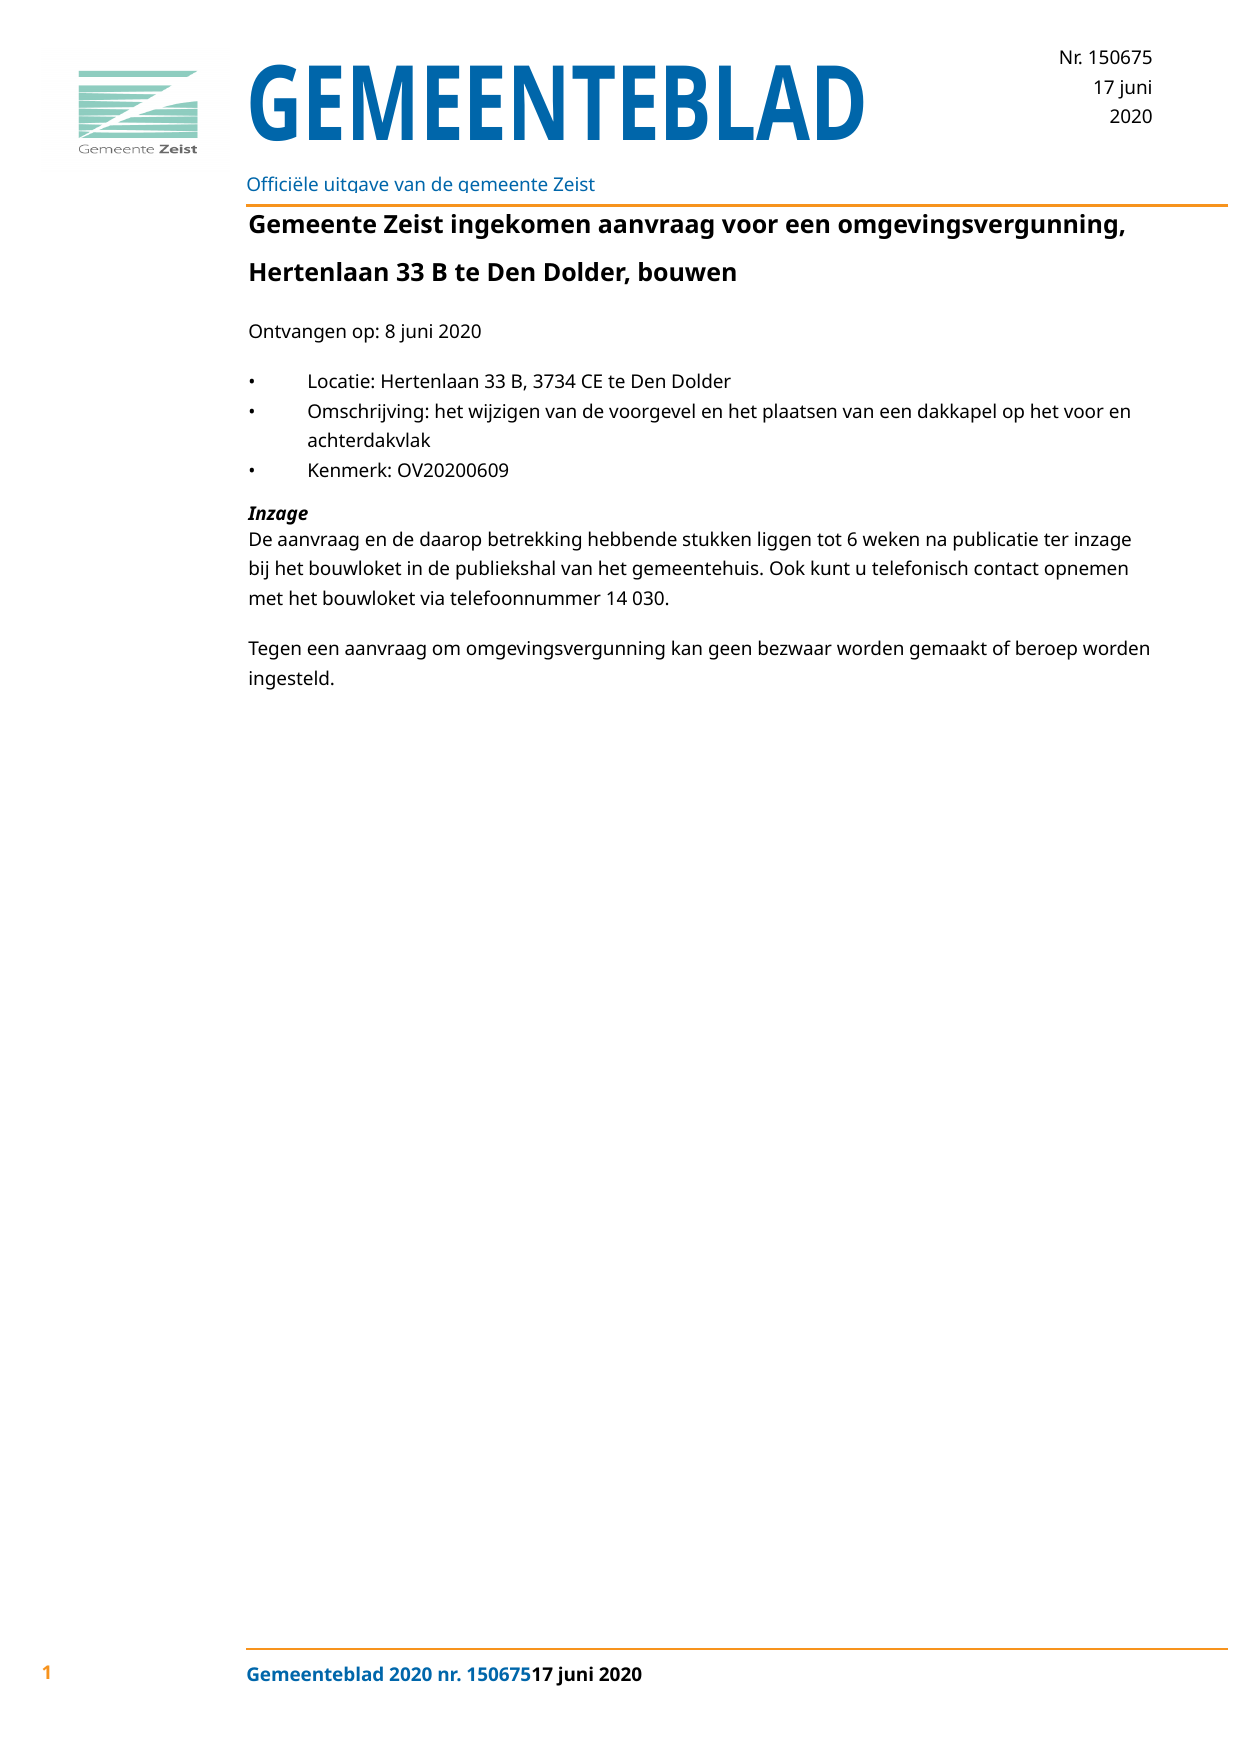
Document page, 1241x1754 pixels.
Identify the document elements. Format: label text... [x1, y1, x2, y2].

text Gemeente Zeist ingekomen aanvraag voor een omgevingsvergunning, Hertenlaan 33 B te Den Dolder, bouwen [248, 207, 1152, 288]
text De aanvraag en de daarop betrekking hebbende stukken liggen tot 6 weken na publicatie ter inzage bij het bouwloket in de publiekshal van het gemeentehuis. Ook kunt u telefonisch contact opnemen met het bouwloket via telefoonnummer 14 030. [248, 526, 1152, 611]
text Inzage [248, 500, 1152, 526]
list Omschrijving: het wijzigen van de voorgevel en het plaatsen van een dakkapel op het voor en achterdakvlak [248, 398, 1152, 453]
list Locatie: Hertenlaan 33 B, 3734 CE te Den Dolder [248, 368, 1152, 394]
text Ontvangen op: 8 juni 2020 [248, 318, 1152, 344]
list Kenmerk: OV20200609 [248, 457, 1152, 483]
picture [41, 47, 231, 172]
text Tegen een aanvraag om omgevingsvergunning kan geen bezwaar worden gemaakt of beroep worden ingesteld. [248, 636, 1152, 691]
